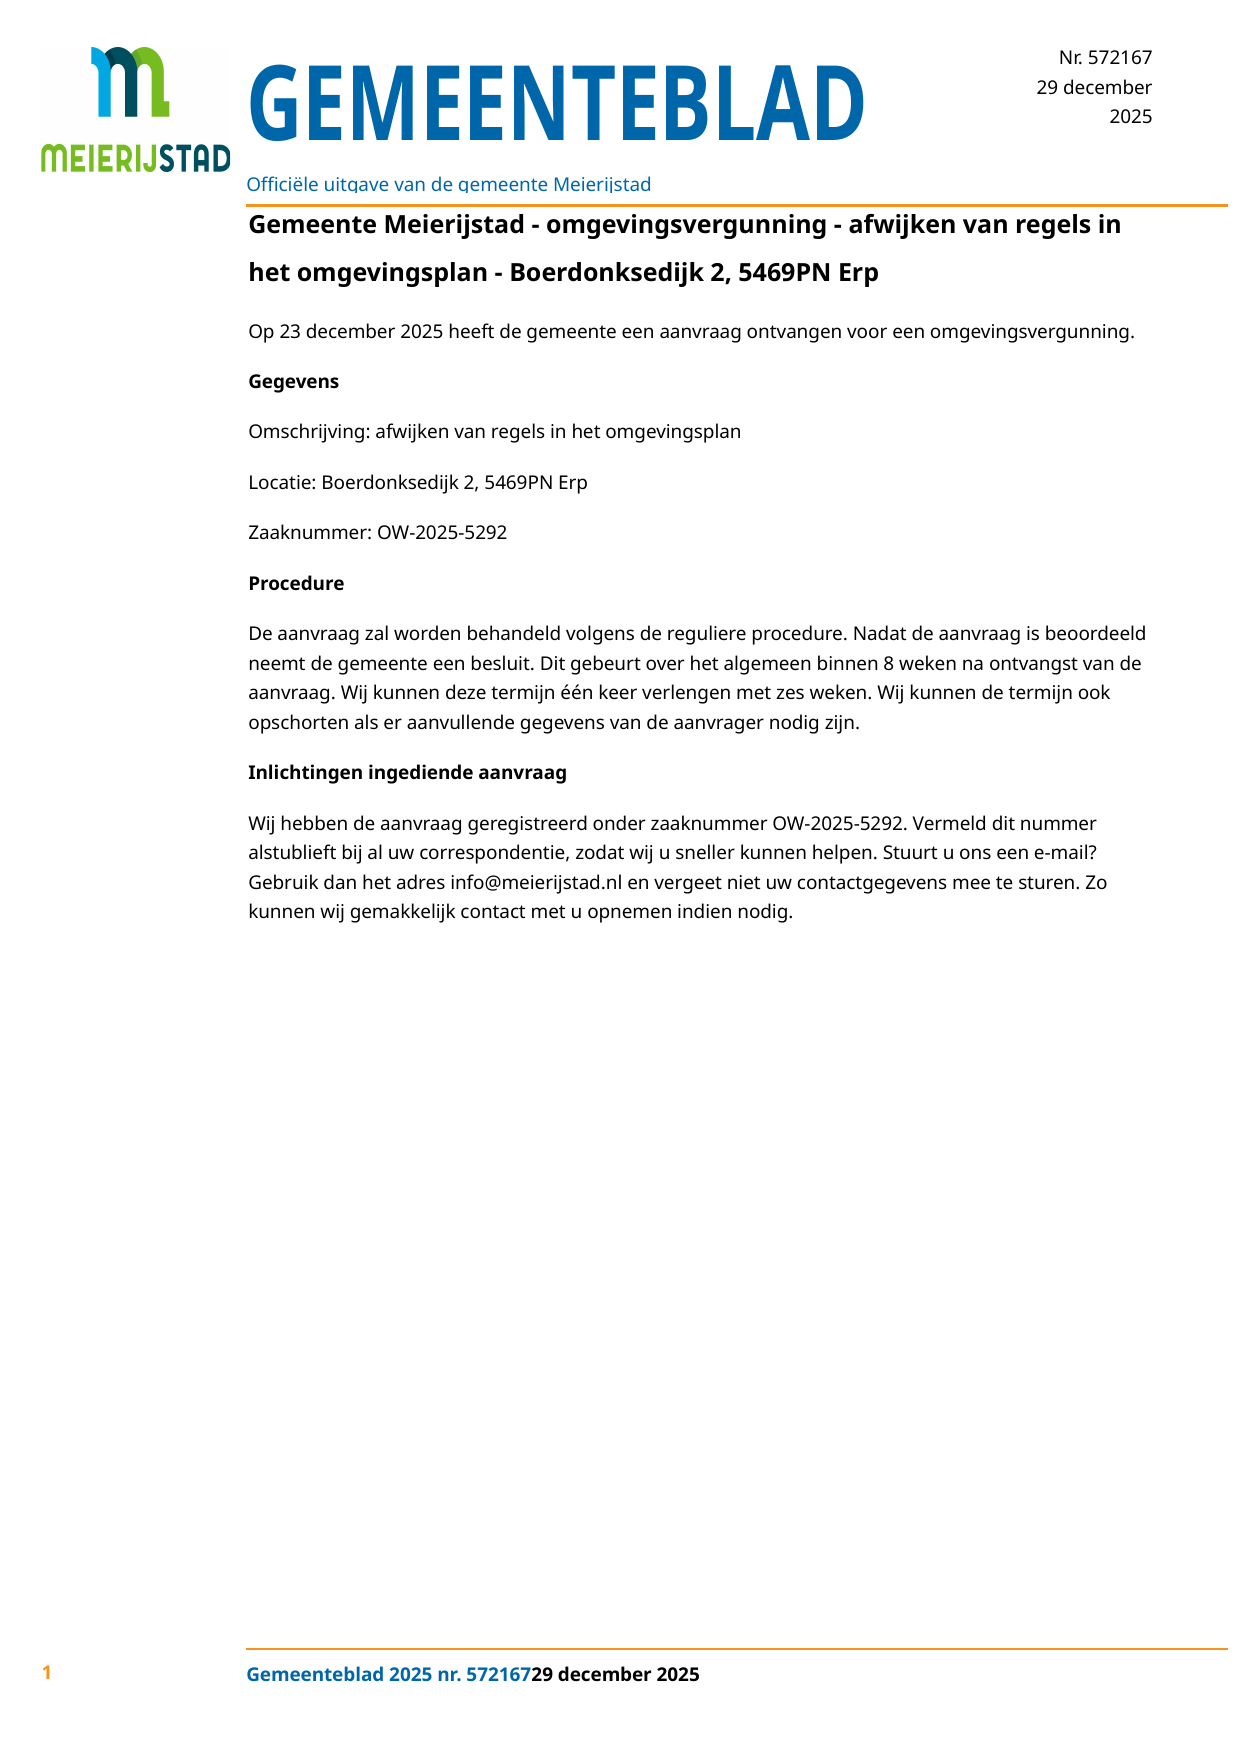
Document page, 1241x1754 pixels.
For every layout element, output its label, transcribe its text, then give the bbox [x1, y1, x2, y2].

text Locatie: Boerdonksedijk 2, 5469PN Erp [248, 469, 1152, 495]
text Op 23 december 2025 heeft de gemeente een aanvraag ontvangen voor een omgevingsvergunning. [248, 318, 1152, 344]
text Inlichtingen ingediende aanvraag [248, 759, 1152, 785]
text Omschrijving: afwijken van regels in het omgevingsplan [248, 419, 1152, 444]
text Wij hebben de aanvraag geregistreerd onder zaaknummer OW-2025-5292. Vermeld dit nummer alstublieft bij al uw correspondentie, zodat wij u sneller kunnen helpen. Stuurt u ons een e-mail? Gebruik dan het adres info@meierijstad.nl en vergeet niet uw contactgegevens mee te sturen. Zo kunnen wij gemakkelijk contact met u opnemen indien nodig. [248, 810, 1152, 924]
text Gemeente Meierijstad - omgevingsvergunning - afwijken van regels in het omgevingsplan - Boerdonksedijk 2, 5469PN Erp [248, 207, 1152, 288]
text Zaaknummer: OW-2025-5292 [248, 519, 1152, 545]
picture [41, 47, 231, 172]
text De aanvraag zal worden behandeld volgens de reguliere procedure. Nadat de aanvraag is beoordeeld neemt de gemeente een besluit. Dit gebeurt over het algemeen binnen 8 weken na ontvangst van de aanvraag. Wij kunnen deze termijn één keer verlengen met zes weken. Wij kunnen de termijn ook opschorten als er aanvullende gegevens van de aanvrager nodig zijn. [248, 620, 1152, 735]
text Procedure [248, 570, 1152, 596]
text Gegevens [248, 368, 1152, 394]
